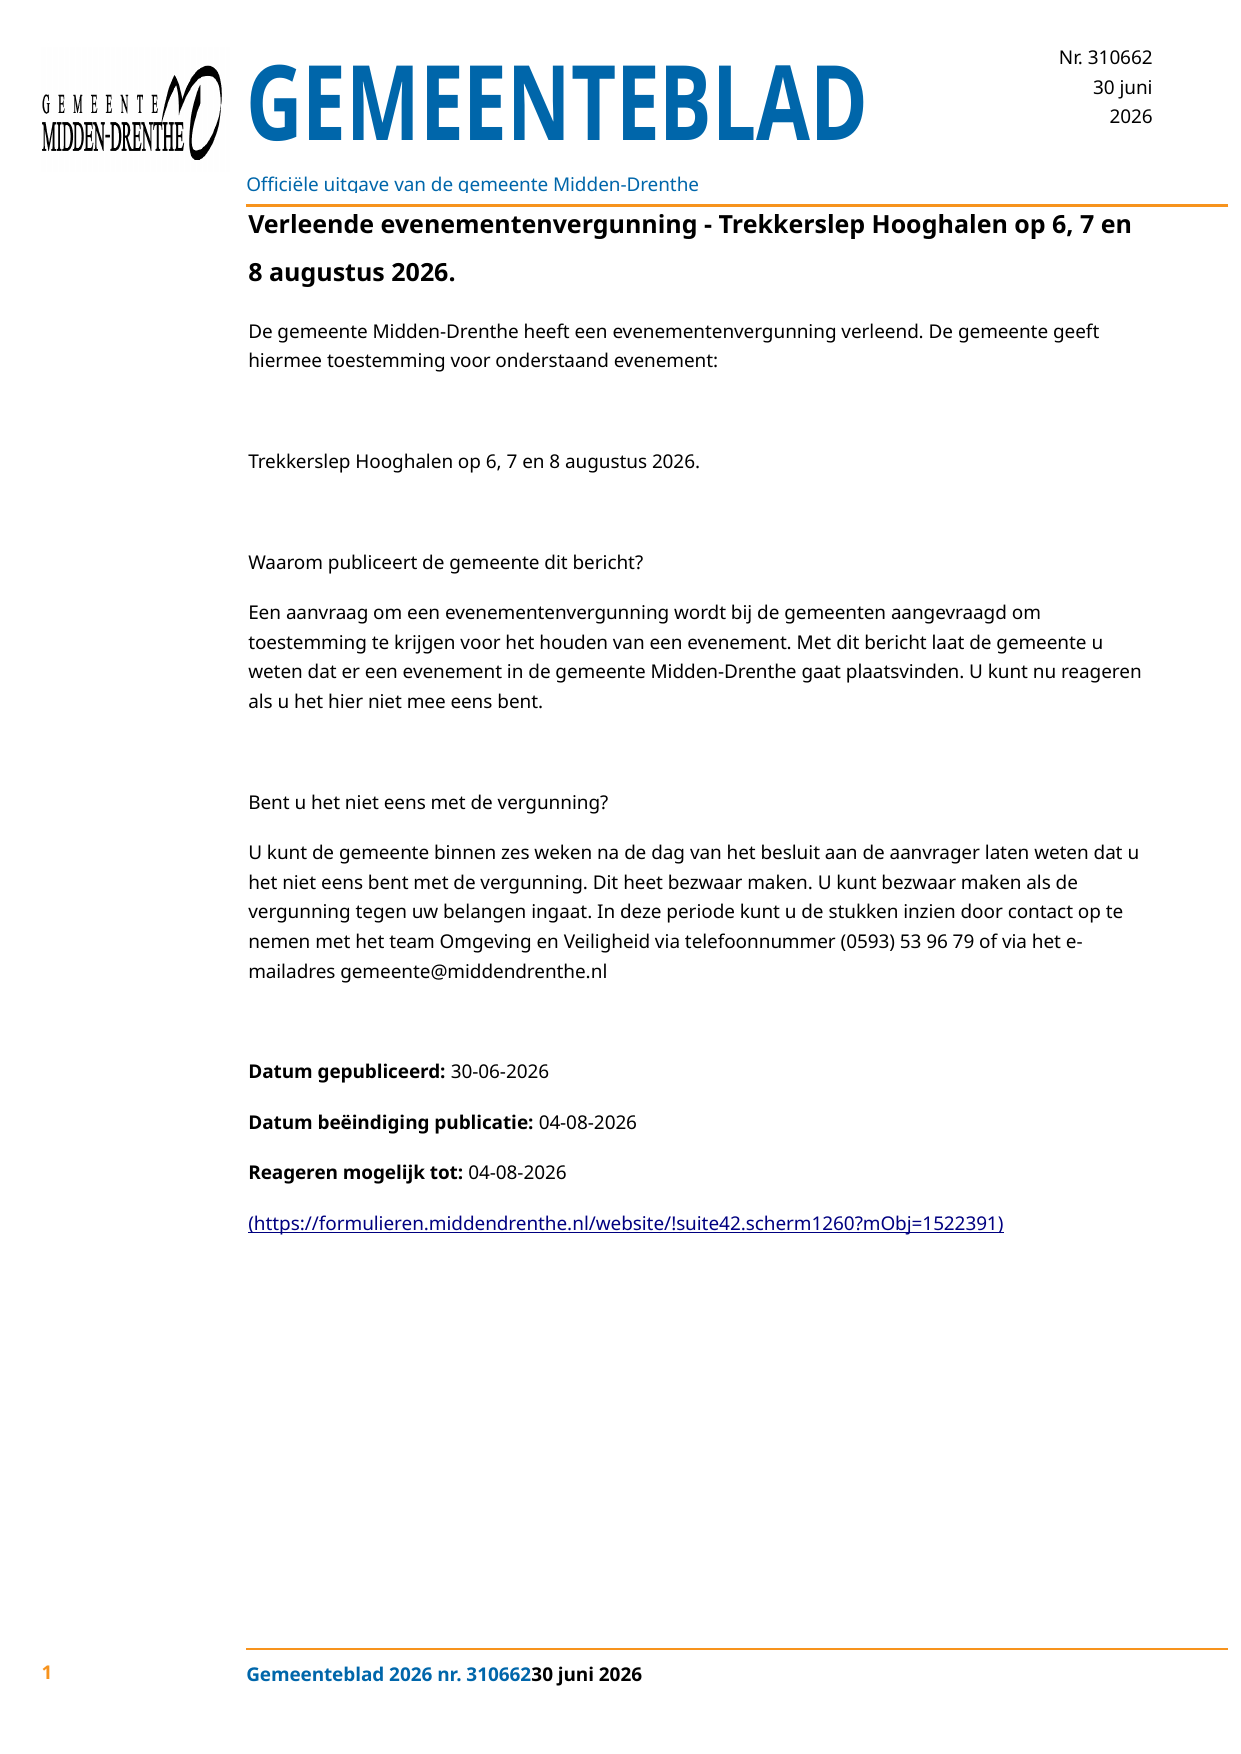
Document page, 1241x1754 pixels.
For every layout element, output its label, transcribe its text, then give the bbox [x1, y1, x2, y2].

text Datum beëindiging publicatie: 04-08-2026 [248, 1109, 1152, 1135]
text U kunt de gemeente binnen zes weken na de dag van het besluit aan de aanvrager laten weten dat u het niet eens bent met de vergunning. Dit heet bezwaar maken. U kunt bezwaar maken als de vergunning tegen uw belangen ingaat. In deze periode kunt u de stukken inzien door contact op te nemen met het team Omgeving en Veiligheid via telefoonnummer (0593) 53 96 79 of via het e-mailadres gemeente@middendrenthe.nl [248, 839, 1152, 984]
picture [41, 47, 231, 172]
text Waarom publiceert de gemeente dit bericht? [248, 549, 1152, 575]
text Verleende evenementenvergunning - Trekkerslep Hooghalen op 6, 7 en 8 augustus 2026. [248, 207, 1152, 288]
text Bent u het niet eens met de vergunning? [248, 789, 1152, 815]
text De gemeente Midden-Drenthe heeft een evenementenvergunning verleend. De gemeente geeft hiermee toestemming voor onderstaand evenement: [248, 318, 1152, 373]
text (https://formulieren.middendrenthe.nl/website/!suite42.scherm1260?mObj=1522391) [248, 1210, 1152, 1236]
text Een aanvraag om een evenementenvergunning wordt bij de gemeenten aangevraagd om toestemming te krijgen voor het houden van een evenement. Met dit bericht laat de gemeente u weten dat er een evenement in de gemeente Midden-Drenthe gaat plaatsvinden. U kunt nu reageren als u het hier niet mee eens bent. [248, 599, 1152, 714]
text Datum gepubliceerd: 30-06-2026 [248, 1059, 1152, 1084]
text Reageren mogelijk tot: 04-08-2026 [248, 1159, 1152, 1185]
text Trekkerslep Hooghalen op 6, 7 en 8 augustus 2026. [248, 448, 1152, 474]
